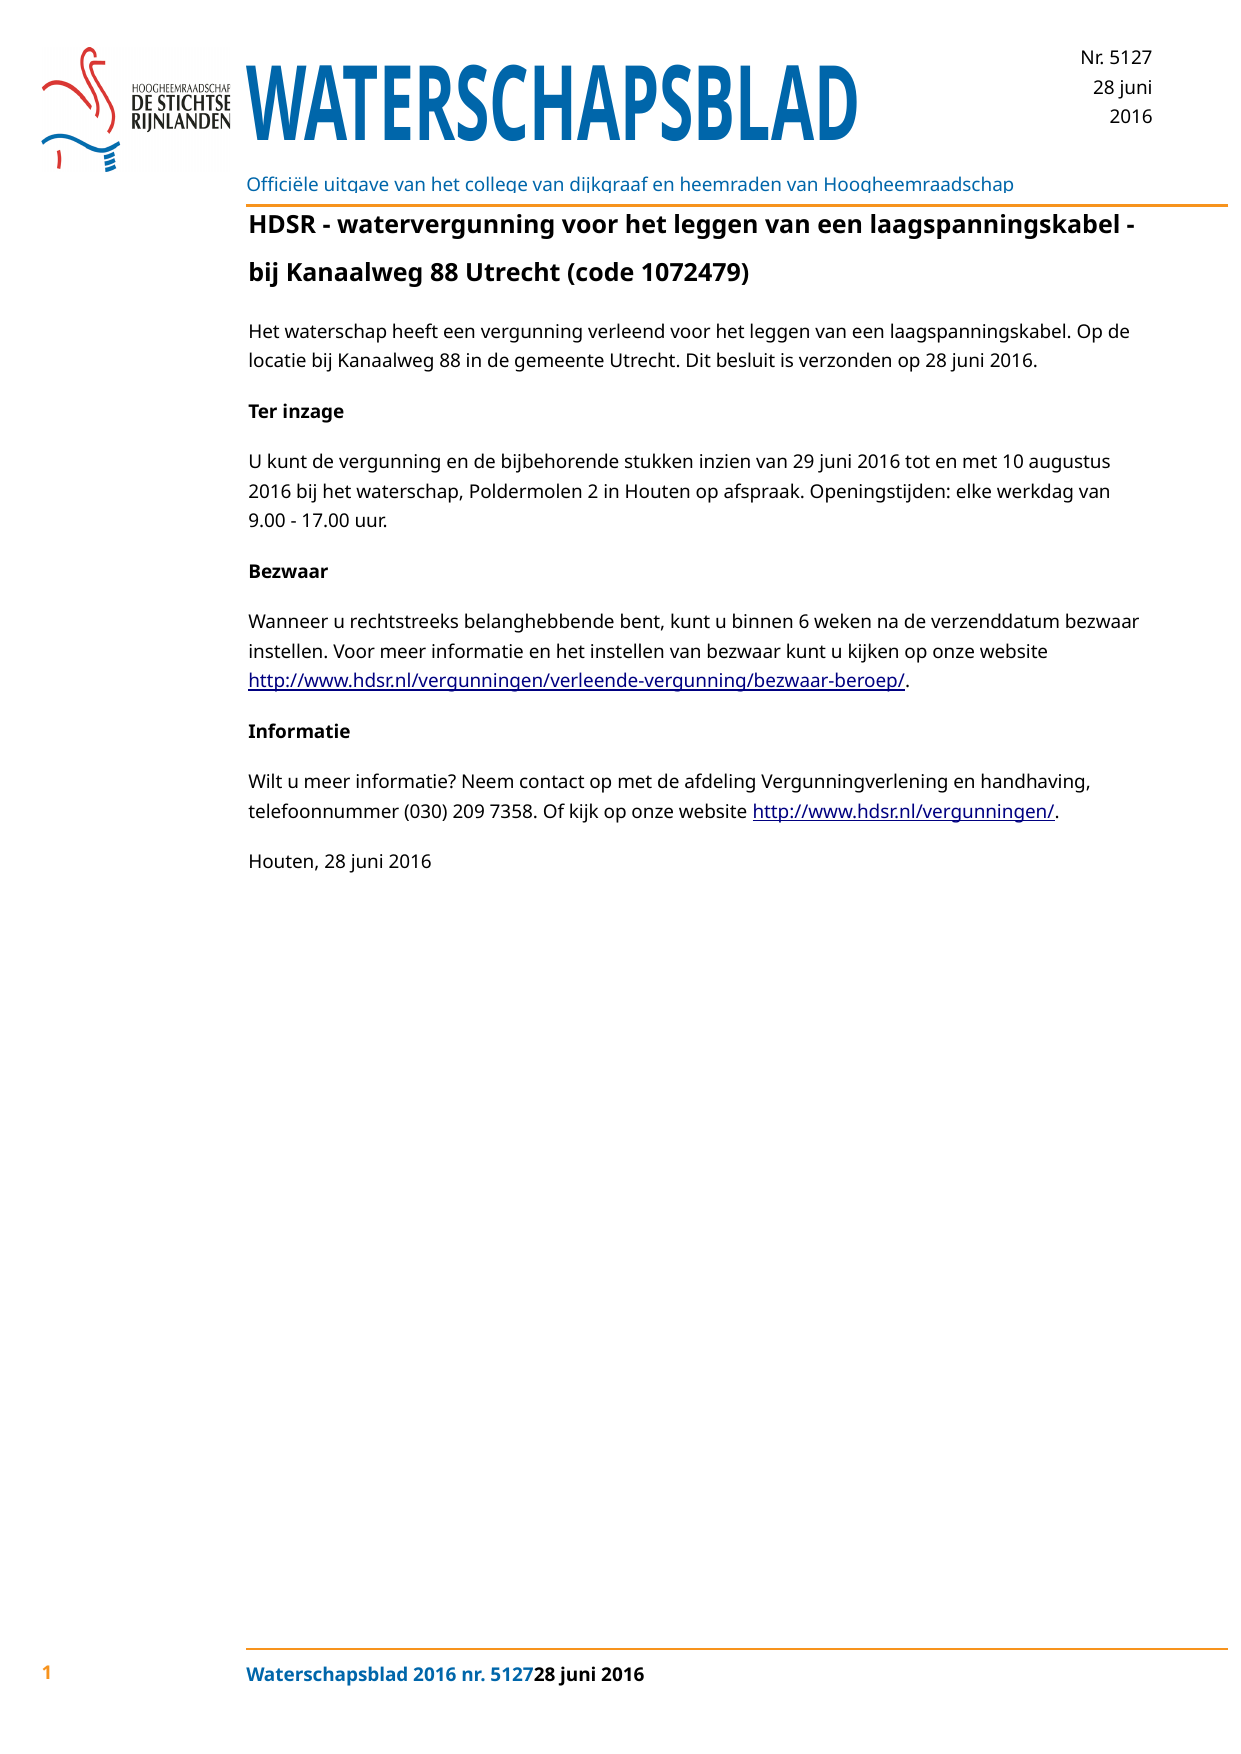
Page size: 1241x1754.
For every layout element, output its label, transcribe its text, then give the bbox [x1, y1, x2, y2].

text Houten, 28 juni 2016 [248, 848, 1152, 874]
text Het waterschap heeft een vergunning verleend voor het leggen van een laagspanningskabel. Op de locatie bij Kanaalweg 88 in de gemeente Utrecht. Dit besluit is verzonden op 28 juni 2016. [248, 318, 1152, 373]
text Wilt u meer informatie? Neem contact op met de afdeling Vergunningverlening en handhaving, telefoonnummer (030) 209 7358. Of kijk op onze website http://www.hdsr.nl/vergunningen/. [248, 768, 1152, 824]
text Ter inzage [248, 398, 1152, 424]
picture [41, 47, 231, 172]
text Informatie [248, 718, 1152, 744]
text U kunt de vergunning en de bijbehorende stukken inzien van 29 juni 2016 tot en met 10 augustus 2016 bij het waterschap, Poldermolen 2 in Houten op afspraak. Openingstijden: elke werkdag van 9.00 - 17.00 uur. [248, 448, 1152, 533]
text HDSR - watervergunning voor het leggen van een laagspanningskabel - bij Kanaalweg 88 Utrecht (code 1072479) [248, 207, 1152, 288]
text Wanneer u rechtstreeks belanghebbende bent, kunt u binnen 6 weken na de verzenddatum bezwaar instellen. Voor meer informatie en het instellen van bezwaar kunt u kijken op onze website http://www.hdsr.nl/vergunningen/verleende-vergunning/bezwaar-beroep/. [248, 608, 1152, 693]
text Bezwaar [248, 558, 1152, 584]
